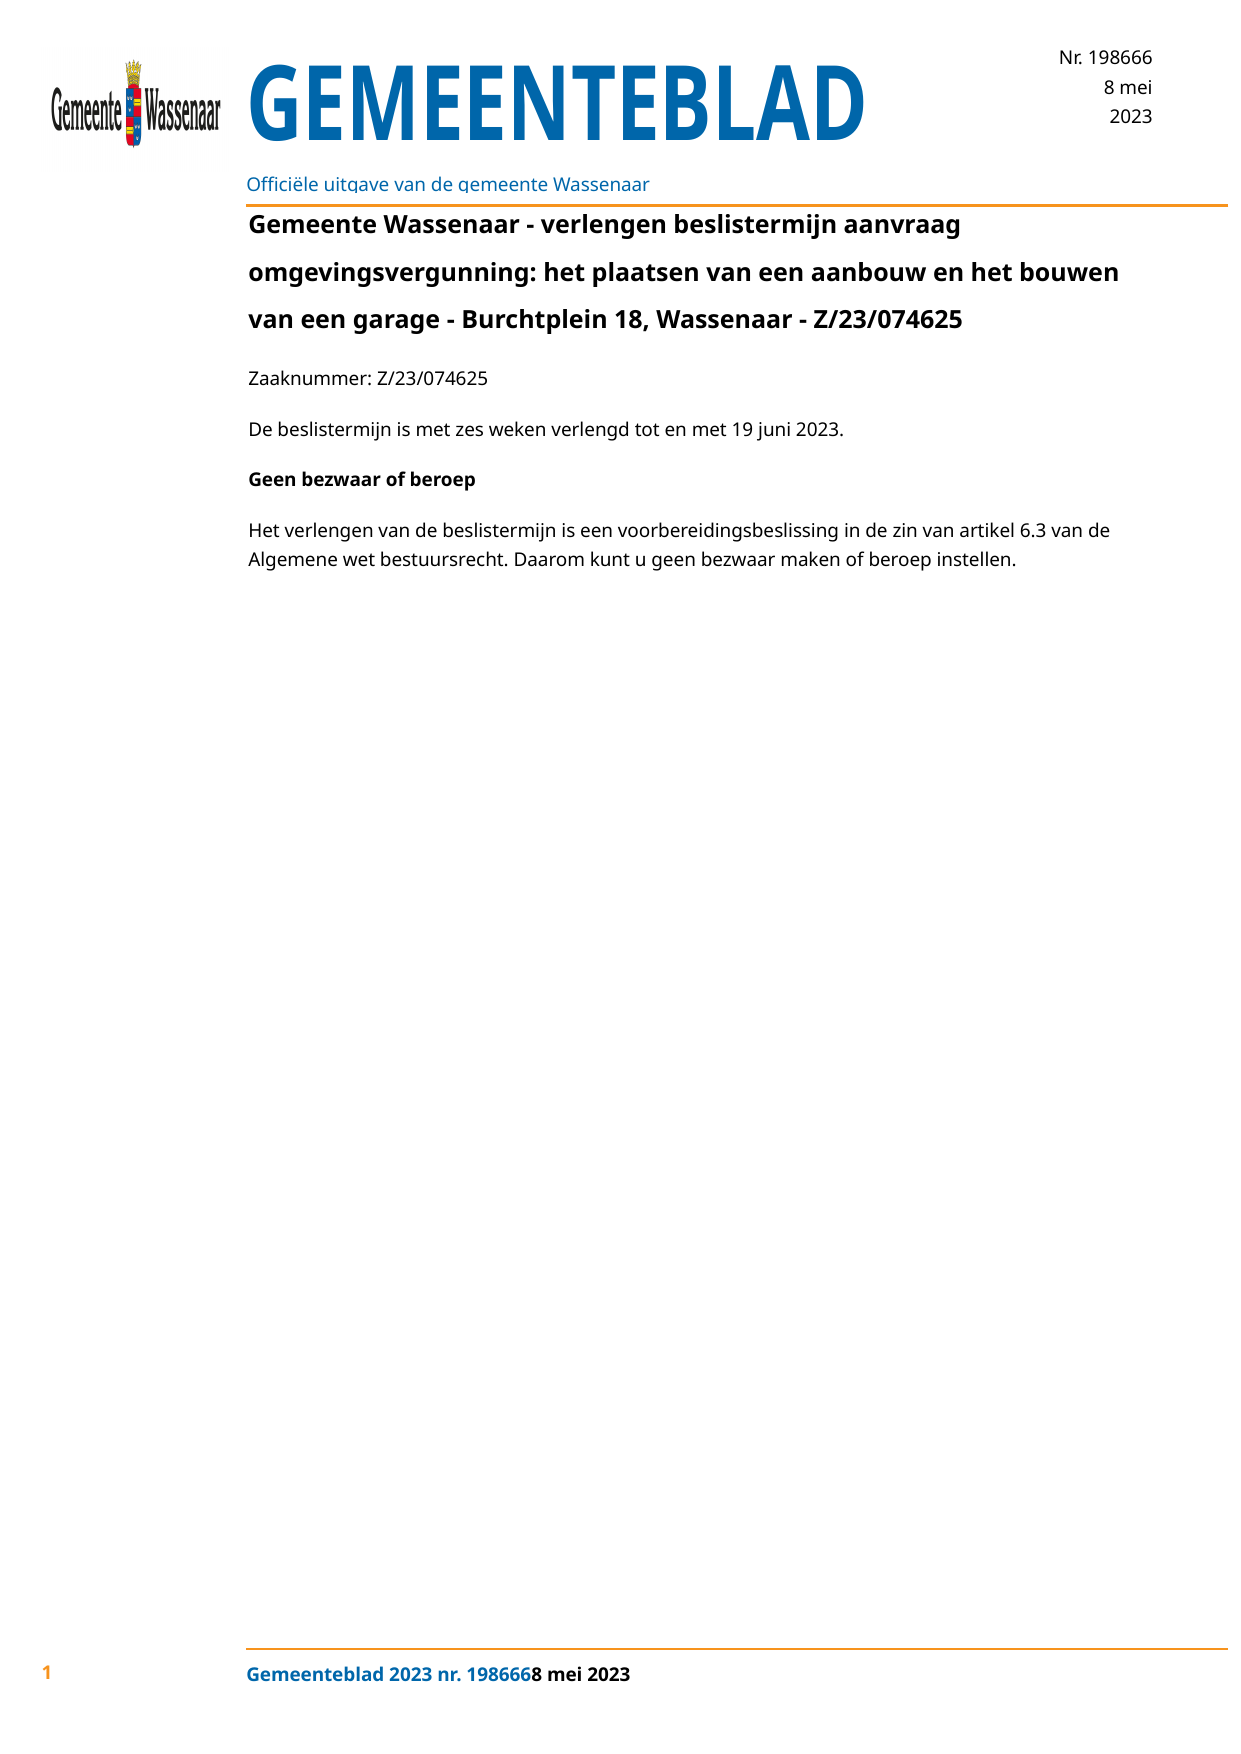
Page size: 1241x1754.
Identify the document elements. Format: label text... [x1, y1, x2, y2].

text Zaaknummer: Z/23/074625 [248, 366, 1152, 391]
text Geen bezwaar of beroep [248, 466, 1152, 492]
text Gemeente Wassenaar - verlengen beslistermijn aanvraag omgevingsvergunning: het plaatsen van een aanbouw en het bouwen van een garage - Burchtplein 18, Wassenaar - Z/23/074625 [248, 207, 1152, 336]
text Het verlengen van de beslistermijn is een voorbereidingsbeslissing in de zin van artikel 6.3 van de Algemene wet bestuursrecht. Daarom kunt u geen bezwaar maken of beroep instellen. [248, 517, 1152, 572]
picture [41, 47, 231, 172]
text De beslistermijn is met zes weken verlengd tot en met 19 juni 2023. [248, 416, 1152, 442]
